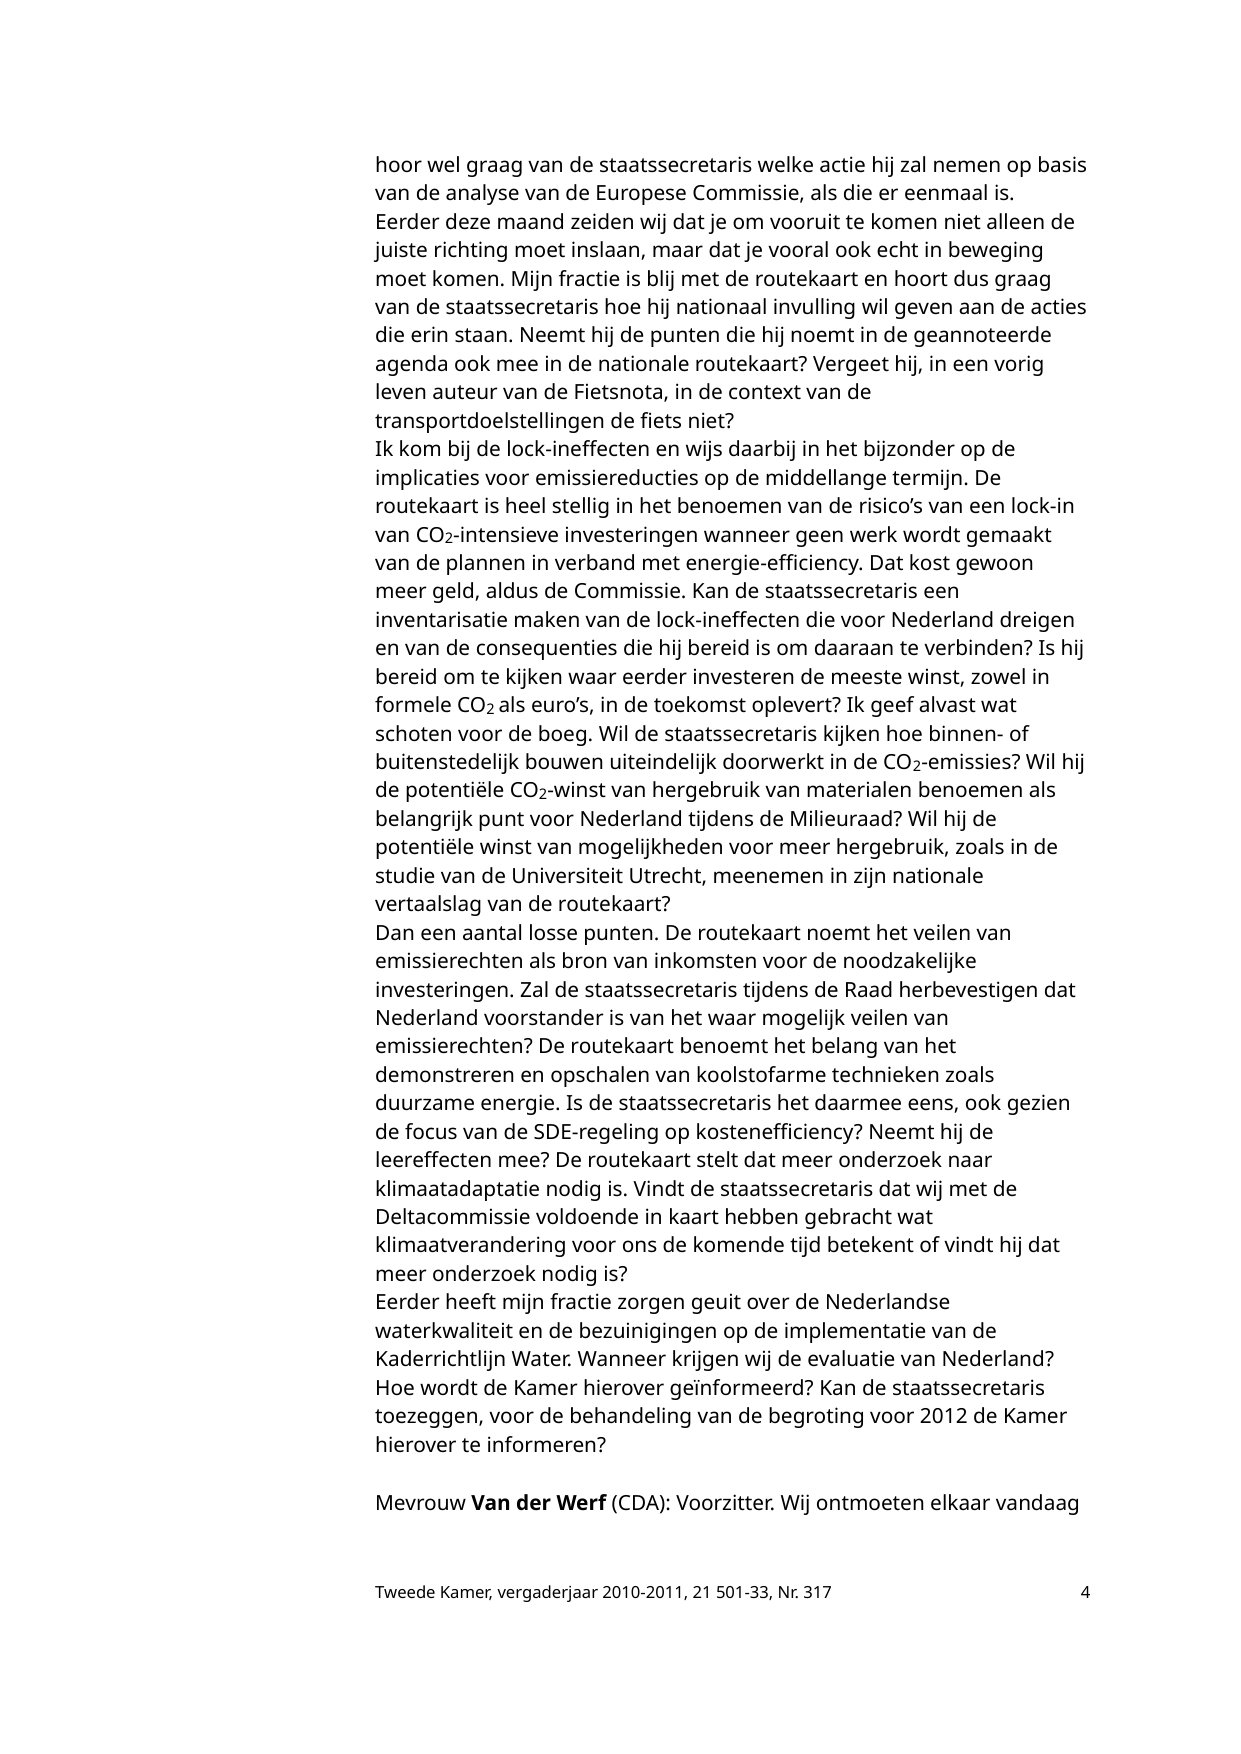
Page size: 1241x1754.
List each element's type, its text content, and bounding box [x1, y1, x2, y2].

text Dan een aantal losse punten. De routekaart noemt het veilen van emissierechten als bron van inkomsten voor de noodzakelijke investeringen. Zal de staatssecretaris tijdens de Raad herbevestigen dat Nederland voorstander is van het waar mogelijk veilen van emissierechten? De routekaart benoemt het belang van het demonstreren en opschalen van koolstofarme technieken zoals duurzame energie. Is de staatssecretaris het daarmee eens, ook gezien de focus van de SDE-regeling op kostenefficiency? Neemt hij de leereffecten mee? De routekaart stelt dat meer onderzoek naar klimaatadaptatie nodig is. Vindt de staatssecretaris dat wij met de Deltacommissie voldoende in kaart hebben gebracht wat klimaatverandering voor ons de komende tijd betekent of vindt hij dat meer onderzoek nodig is? [375, 918, 1090, 1287]
text hoor wel graag van de staatssecretaris welke actie hij zal nemen op basis van de analyse van de Europese Commissie, als die er eenmaal is. [375, 150, 1090, 207]
text Ik kom bij de lock-ineffecten en wijs daarbij in het bijzonder op de implicaties voor emissiereducties op de middellange termijn. De routekaart is heel stellig in het benoemen van de risico’s van een lock-in van CO2-intensieve investeringen wanneer geen werk wordt gemaakt van de plannen in verband met energie-efficiency. Dat kost gewoon meer geld, aldus de Commissie. Kan de staatssecretaris een inventarisatie maken van de lock-ineffecten die voor Nederland dreigen en van de consequenties die hij bereid is om daaraan te verbinden? Is hij bereid om te kijken waar eerder investeren de meeste winst, zowel in formele CO2 als euro’s, in de toekomst oplevert? Ik geef alvast wat schoten voor de boeg. Wil de staatssecretaris kijken hoe binnen- of buitenstedelijk bouwen uiteindelijk doorwerkt in de CO2-emissies? Wil hij de potentiële CO2-winst van hergebruik van materialen benoemen als belangrijk punt voor Nederland tijdens de Milieuraad? Wil hij de potentiële winst van mogelijkheden voor meer hergebruik, zoals in de studie van de Universiteit Utrecht, meenemen in zijn nationale vertaalslag van de routekaart? [375, 434, 1090, 918]
text Eerder heeft mijn fractie zorgen geuit over de Nederlandse waterkwaliteit en de bezuinigingen op de implementatie van de Kaderrichtlijn Water. Wanneer krijgen wij de evaluatie van Nederland? Hoe wordt de Kamer hierover geïnformeerd? Kan de staatssecretaris toezeggen, voor de behandeling van de begroting voor 2012 de Kamer hierover te informeren? [375, 1287, 1090, 1458]
text Mevrouw Van der Werf (CDA): Voorzitter. Wij ontmoeten elkaar vandaag [375, 1488, 1090, 1517]
text Eerder deze maand zeiden wij dat je om vooruit te komen niet alleen de juiste richting moet inslaan, maar dat je vooral ook echt in beweging moet komen. Mijn fractie is blij met de routekaart en hoort dus graag van de staatssecretaris hoe hij nationaal invulling wil geven aan de acties die erin staan. Neemt hij de punten die hij noemt in de geannoteerde agenda ook mee in de nationale routekaart? Vergeet hij, in een vorig leven auteur van de Fietsnota, in de context van de transportdoelstellingen de fiets niet? [375, 207, 1090, 434]
